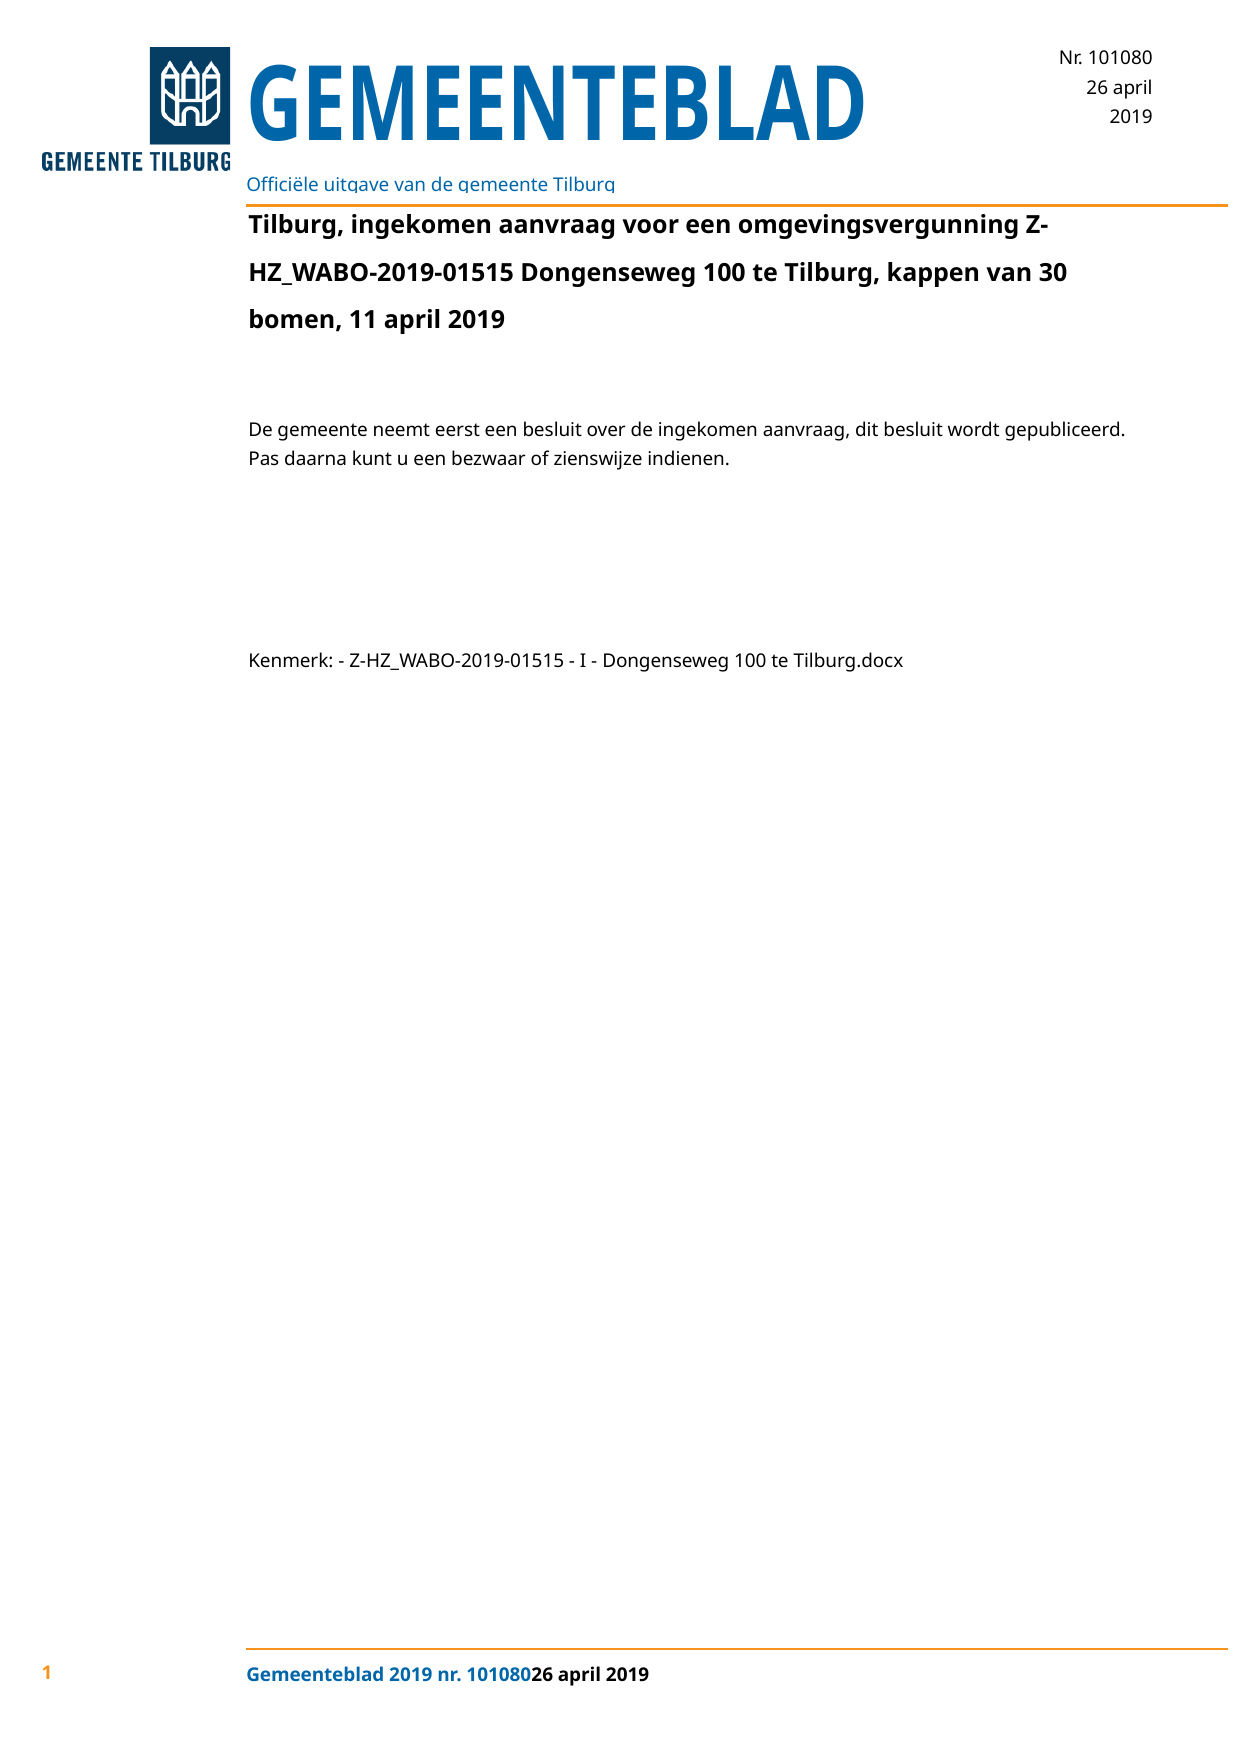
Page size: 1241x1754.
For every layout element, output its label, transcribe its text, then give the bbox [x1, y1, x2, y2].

text Tilburg, ingekomen aanvraag voor een omgevingsvergunning Z-HZ_WABO-2019-01515 Dongenseweg 100 te Tilburg, kappen van 30 bomen, 11 april 2019 [248, 207, 1152, 336]
text Kenmerk: - Z-HZ_WABO-2019-01515 - I - Dongenseweg 100 te Tilburg.docx [248, 647, 1152, 673]
text De gemeente neemt eerst een besluit over de ingekomen aanvraag, dit besluit wordt gepubliceerd. Pas daarna kunt u een bezwaar of zienswijze indienen. [248, 416, 1152, 471]
picture [41, 47, 231, 172]
